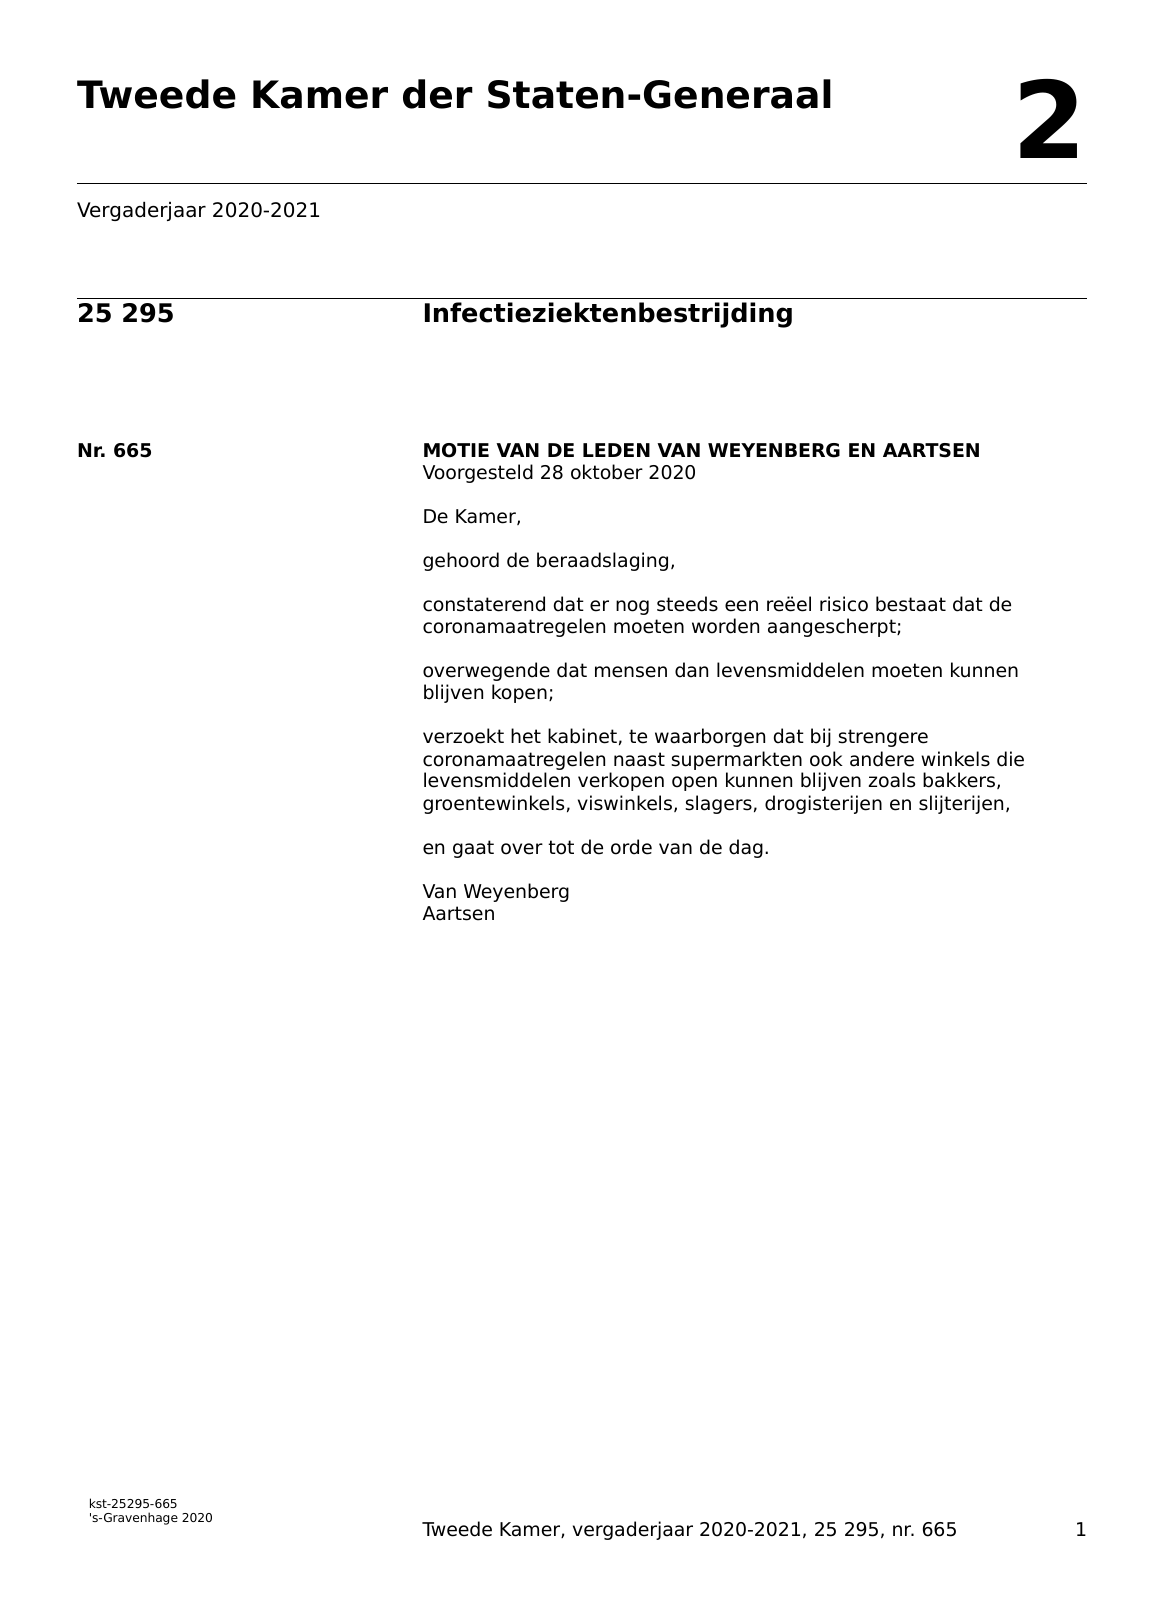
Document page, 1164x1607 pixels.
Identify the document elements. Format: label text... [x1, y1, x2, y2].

subtitle Nr. 665 MOTIE VAN DE LEDEN VAN WEYENBERG EN AARTSEN [77, 440, 1087, 462]
text gehoord de beraadslaging, [422, 550, 1087, 572]
text Voorgesteld 28 oktober 2020 [422, 462, 1087, 484]
text kst-25295-665 [88, 1497, 323, 1511]
text overwegende dat mensen dan levensmiddelen moeten kunnen blijven kopen; [422, 660, 1087, 704]
text Van Weyenberg [422, 881, 1087, 903]
text 's-Gravenhage 2020 [88, 1511, 323, 1525]
table_header Tweede Kamer der Staten-Generaal [77, 59, 886, 183]
text De Kamer, [422, 506, 1087, 528]
text Aartsen [422, 903, 1087, 925]
text verzoekt het kabinet, te waarborgen dat bij strengere coronamaatregelen naast supermarkten ook andere winkels die levensmiddelen verkopen open kunnen blijven zoals bakkers, groentewinkels, viswinkels, slagers, drogisterijen en slijterijen, [422, 726, 1087, 814]
text en gaat over tot de orde van de dag. [422, 837, 1087, 858]
subtitle 25 295 Infectieziektenbestrijding [77, 299, 1087, 329]
text constaterend dat er nog steeds een reëel risico bestaat dat de coronamaatregelen moeten worden aangescherpt; [422, 594, 1087, 638]
table_cell Vergaderjaar 2020-2021 [77, 184, 1087, 298]
table_header 2 [886, 59, 1087, 183]
